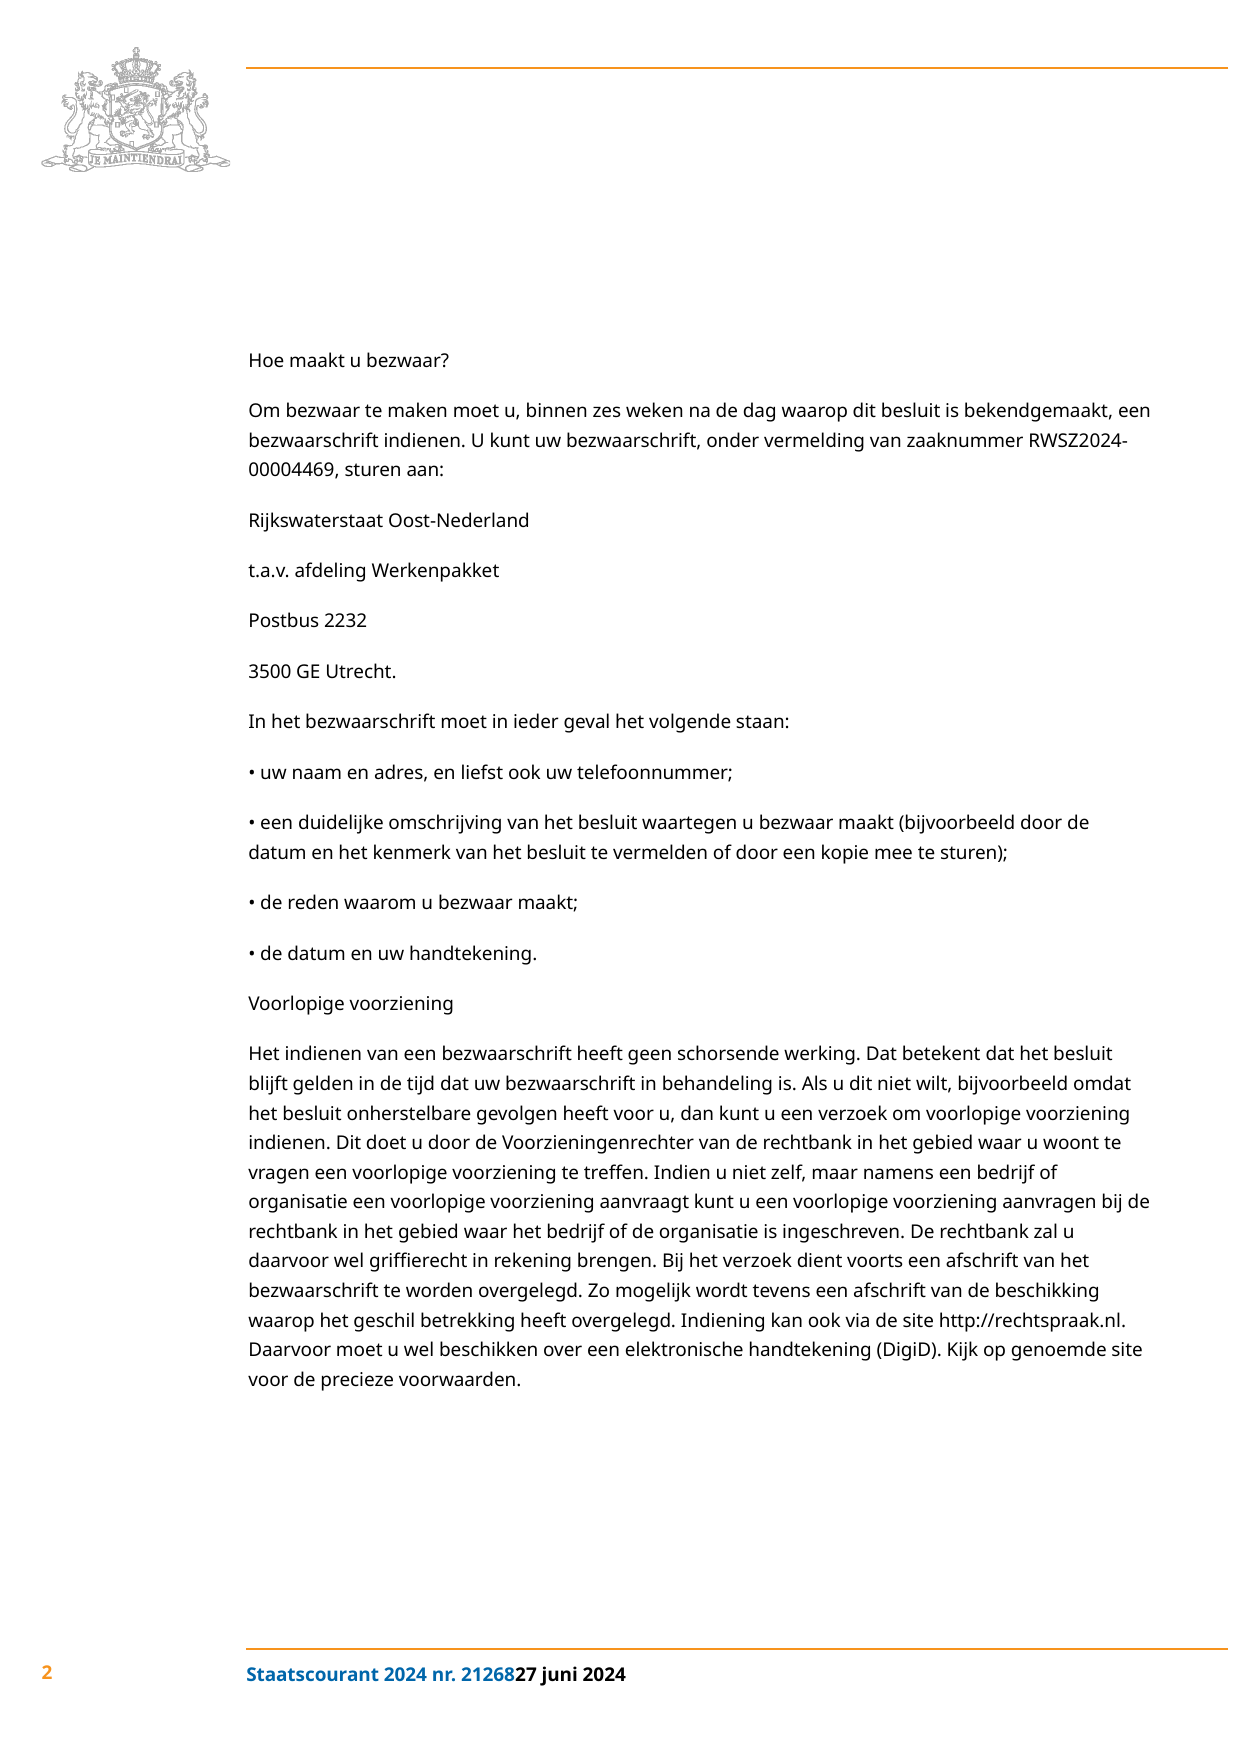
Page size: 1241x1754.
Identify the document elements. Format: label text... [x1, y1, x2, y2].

text Rijkswaterstaat Oost-Nederland [248, 507, 1152, 533]
text Het indienen van een bezwaarschrift heeft geen schorsende werking. Dat betekent dat het besluit blijft gelden in de tijd dat uw bezwaarschrift in behandeling is. Als u dit niet wilt, bijvoorbeeld omdat het besluit onherstelbare gevolgen heeft voor u, dan kunt u een verzoek om voorlopige voorziening indienen. Dit doet u door de Voorzieningenrechter van de rechtbank in het gebied waar u woont te vragen een voorlopige voorziening te treffen. Indien u niet zelf, maar namens een bedrijf of organisatie een voorlopige voorziening aanvraagt kunt u een voorlopige voorziening aanvragen bij de rechtbank in het gebied waar het bedrijf of de organisatie is ingeschreven. De rechtbank zal u daarvoor wel griffierecht in rekening brengen. Bij het verzoek dient voorts een afschrift van het bezwaarschrift te worden overgelegd. Zo mogelijk wordt tevens een afschrift van de beschikking waarop het geschil betrekking heeft overgelegd. Indiening kan ook via de site http://rechtspraak.nl. Daarvoor moet u wel beschikken over een elektronische handtekening (DigiD). Kijk op genoemde site voor de precieze voorwaarden. [248, 1041, 1152, 1392]
text 3500 GE Utrecht. [248, 658, 1152, 684]
text t.a.v. afdeling Werkenpakket [248, 557, 1152, 583]
text Postbus 2232 [248, 608, 1152, 633]
text • een duidelijke omschrijving van het besluit waartegen u bezwaar maakt (bijvoorbeeld door de datum en het kenmerk van het besluit te vermelden of door een kopie mee te sturen); [248, 809, 1152, 865]
text Om bezwaar te maken moet u, binnen zes weken na de dag waarop dit besluit is bekendgemaakt, een bezwaarschrift indienen. U kunt uw bezwaarschrift, onder vermelding van zaaknummer RWSZ2024-00004469, sturen aan: [248, 397, 1152, 482]
picture [41, 47, 231, 172]
text Voorlopige voorziening [248, 990, 1152, 1016]
text In het bezwaarschrift moet in ieder geval het volgende staan: [248, 708, 1152, 734]
text • de datum en uw handtekening. [248, 940, 1152, 966]
text Hoe maakt u bezwaar? [248, 347, 1152, 373]
text • uw naam en adres, en liefst ook uw telefoonnummer; [248, 759, 1152, 785]
text • de reden waarom u bezwaar maakt; [248, 889, 1152, 915]
